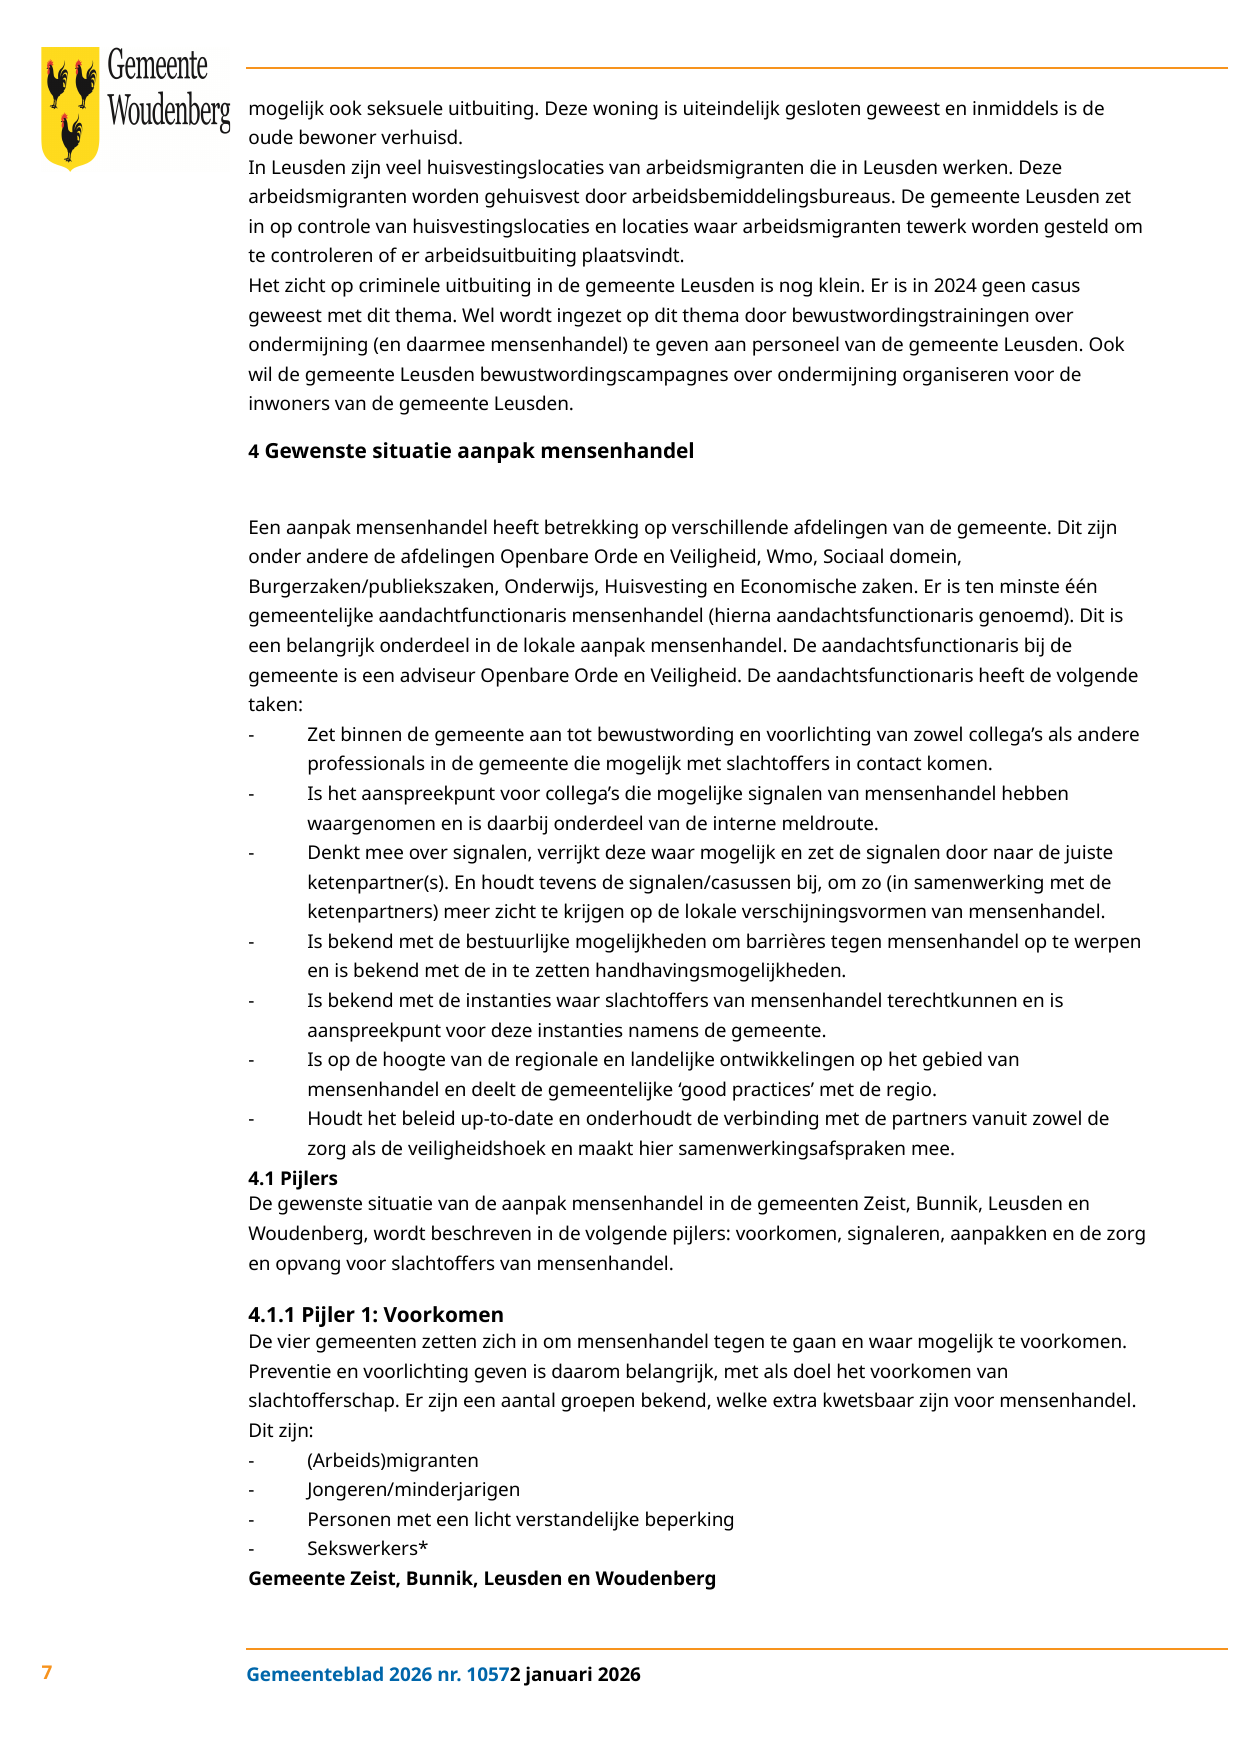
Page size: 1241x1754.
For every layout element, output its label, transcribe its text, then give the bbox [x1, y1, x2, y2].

text In Leusden zijn veel huisvestingslocaties van arbeidsmigranten die in Leusden werken. Deze arbeidsmigranten worden gehuisvest door arbeidsbemiddelingsbureaus. De gemeente Leusden zet in op controle van huisvestingslocaties en locaties waar arbeidsmigranten tewerk worden gesteld om te controleren of er arbeidsuitbuiting plaatsvindt. [248, 154, 1152, 268]
list Personen met een licht verstandelijke beperking [248, 1506, 1152, 1532]
list Sekswerkers* [248, 1536, 1152, 1561]
text 4.1 Pijlers [248, 1165, 1152, 1191]
list Zet binnen de gemeente aan tot bewustwording en voorlichting van zowel collega’s als andere professionals in de gemeente die mogelijk met slachtoffers in contact komen. [248, 721, 1152, 776]
list (Arbeids)migranten [248, 1447, 1152, 1473]
text 4.1.1 Pijler 1: Voorkomen [248, 1300, 1152, 1328]
list Jongeren/minderjarigen [248, 1476, 1152, 1502]
list Is bekend met de bestuurlijke mogelijkheden om barrières tegen mensenhandel op te werpen en is bekend met de in te zetten handhavingsmogelijkheden. [248, 928, 1152, 983]
list Houdt het beleid up-to-date en onderhoudt de verbinding met de partners vanuit zowel de zorg als de veiligheidshoek en maakt hier samenwerkingsafspraken mee. [248, 1106, 1152, 1161]
picture [41, 47, 231, 172]
list Is op de hoogte van de regionale en landelijke ontwikkelingen op het gebied van mensenhandel en deelt de gemeentelijke ‘good practices’ met de regio. [248, 1046, 1152, 1102]
text 4 Gewenste situatie aanpak mensenhandel [248, 436, 1152, 465]
text De vier gemeenten zetten zich in om mensenhandel tegen te gaan en waar mogelijk te voorkomen. Preventie en voorlichting geven is daarom belangrijk, met als doel het voorkomen van slachtofferschap. Er zijn een aantal groepen bekend, welke extra kwetsbaar zijn voor mensenhandel. Dit zijn: [248, 1328, 1152, 1443]
text Gemeente Zeist, Bunnik, Leusden en Woudenberg [248, 1565, 1152, 1591]
text De gewenste situatie van de aanpak mensenhandel in de gemeenten Zeist, Bunnik, Leusden en Woudenberg, wordt beschreven in de volgende pijlers: voorkomen, signaleren, aanpakken en de zorg en opvang voor slachtoffers van mensenhandel. [248, 1191, 1152, 1275]
list Denkt mee over signalen, verrijkt deze waar mogelijk en zet de signalen door naar de juiste ketenpartner(s). En houdt tevens de signalen/casussen bij, om zo (in samenwerking met de ketenpartners) meer zicht te krijgen op de lokale verschijningsvormen van mensenhandel. [248, 839, 1152, 924]
list Is bekend met de instanties waar slachtoffers van mensenhandel terechtkunnen en is aanspreekpunt voor deze instanties namens de gemeente. [248, 987, 1152, 1043]
text mogelijk ook seksuele uitbuiting. Deze woning is uiteindelijk gesloten geweest en inmiddels is de oude bewoner verhuisd. [248, 95, 1152, 150]
list Is het aanspreekpunt voor collega’s die mogelijke signalen van mensenhandel hebben waargenomen en is daarbij onderdeel van de interne meldroute. [248, 780, 1152, 836]
text Een aanpak mensenhandel heeft betrekking op verschillende afdelingen van de gemeente. Dit zijn onder andere de afdelingen Openbare Orde en Veiligheid, Wmo, Sociaal domein, Burgerzaken/publiekszaken, Onderwijs, Huisvesting en Economische zaken. Er is ten minste één gemeentelijke aandachtfunctionaris mensenhandel (hierna aandachtsfunctionaris genoemd). Dit is een belangrijk onderdeel in de lokale aanpak mensenhandel. De aandachtsfunctionaris bij de gemeente is een adviseur Openbare Orde en Veiligheid. De aandachtsfunctionaris heeft de volgende taken: [248, 514, 1152, 717]
text Het zicht op criminele uitbuiting in de gemeente Leusden is nog klein. Er is in 2024 geen casus geweest met dit thema. Wel wordt ingezet op dit thema door bewustwordingstrainingen over ondermijning (en daarmee mensenhandel) te geven aan personeel van de gemeente Leusden. Ook wil de gemeente Leusden bewustwordingscampagnes over ondermijning organiseren voor de inwoners van de gemeente Leusden. [248, 272, 1152, 416]
